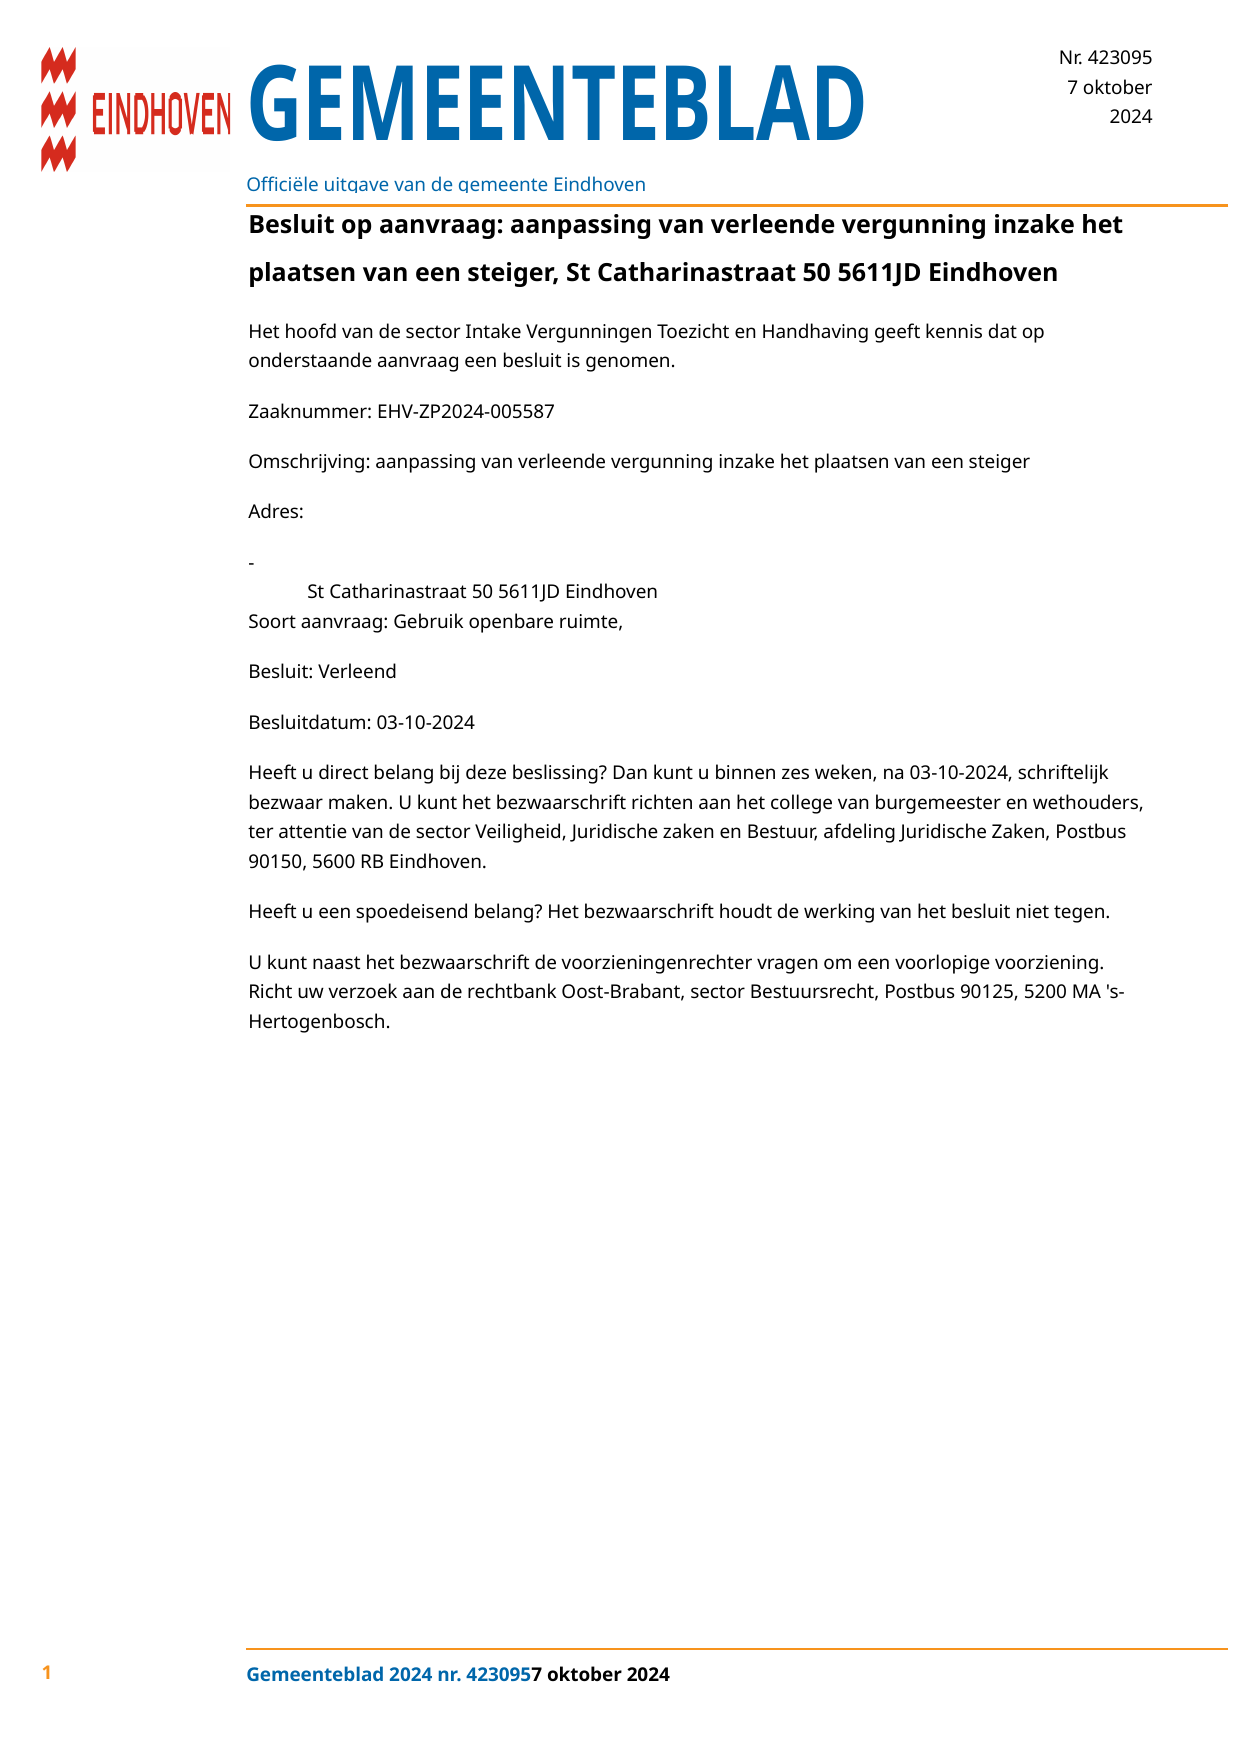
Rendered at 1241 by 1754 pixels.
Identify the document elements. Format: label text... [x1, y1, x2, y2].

text Heeft u een spoedeisend belang? Het bezwaarschrift houdt de werking van het besluit niet tegen. [248, 899, 1152, 924]
picture [41, 47, 231, 172]
text Besluit: Verleend [248, 659, 1152, 684]
text Adres: [248, 499, 1152, 524]
list St Catharinastraat 50 5611JD Eindhoven [248, 579, 1152, 604]
text U kunt naast het bezwaarschrift de voorzieningenrechter vragen om een voorlopige voorziening. Richt uw verzoek aan de rechtbank Oost-Brabant, sector Bestuursrecht, Postbus 90125, 5200 MA 's-Hertogenbosch. [248, 949, 1152, 1034]
text Het hoofd van de sector Intake Vergunningen Toezicht en Handhaving geeft kennis dat op onderstaande aanvraag een besluit is genomen. [248, 318, 1152, 373]
text Besluitdatum: 03-10-2024 [248, 709, 1152, 735]
text Besluit op aanvraag: aanpassing van verleende vergunning inzake het plaatsen van een steiger, St Catharinastraat 50 5611JD Eindhoven [248, 207, 1152, 288]
text Omschrijving: aanpassing van verleende vergunning inzake het plaatsen van een steiger [248, 448, 1152, 474]
text Heeft u direct belang bij deze beslissing? Dan kunt u binnen zes weken, na 03-10-2024, schriftelijk bezwaar maken. U kunt het bezwaarschrift richten aan het college van burgemeester en wethouders, ter attentie van de sector Veiligheid, Juridische zaken en Bestuur, afdeling Juridische Zaken, Postbus 90150, 5600 RB Eindhoven. [248, 759, 1152, 874]
text Soort aanvraag: Gebruik openbare ruimte, [248, 608, 1152, 634]
text Zaaknummer: EHV-ZP2024-005587 [248, 398, 1152, 424]
